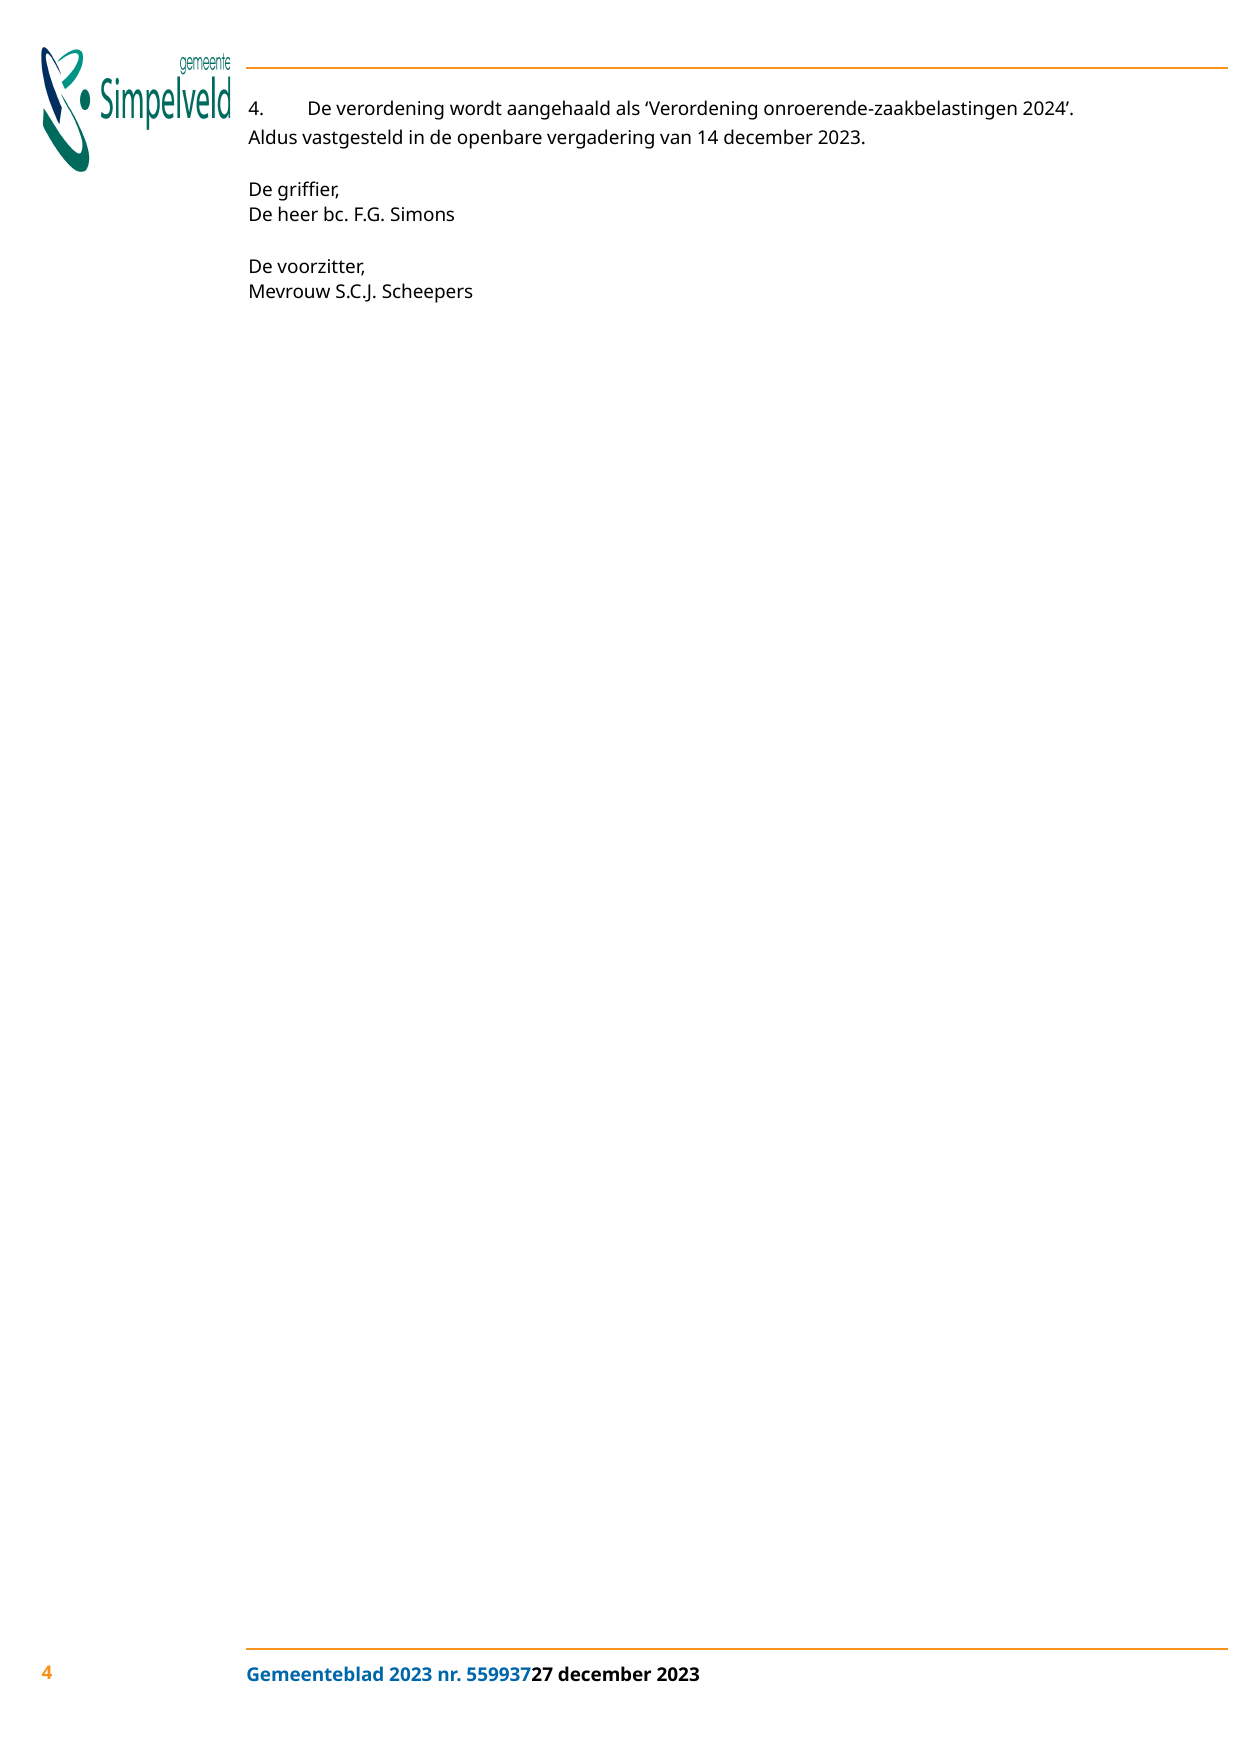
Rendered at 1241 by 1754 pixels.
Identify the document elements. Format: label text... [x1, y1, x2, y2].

text De voorzitter, [248, 253, 1152, 279]
list De verordening wordt aangehaald als ‘Verordening onroerende-zaakbelastingen 2024’. [248, 95, 1152, 121]
text De griffier, [248, 176, 1152, 202]
text Mevrouw S.C.J. Scheepers [248, 279, 1152, 304]
text De heer bc. F.G. Simons [248, 202, 1152, 227]
text Aldus vastgesteld in de openbare vergadering van 14 december 2023. [248, 124, 1152, 150]
picture [41, 47, 231, 172]
